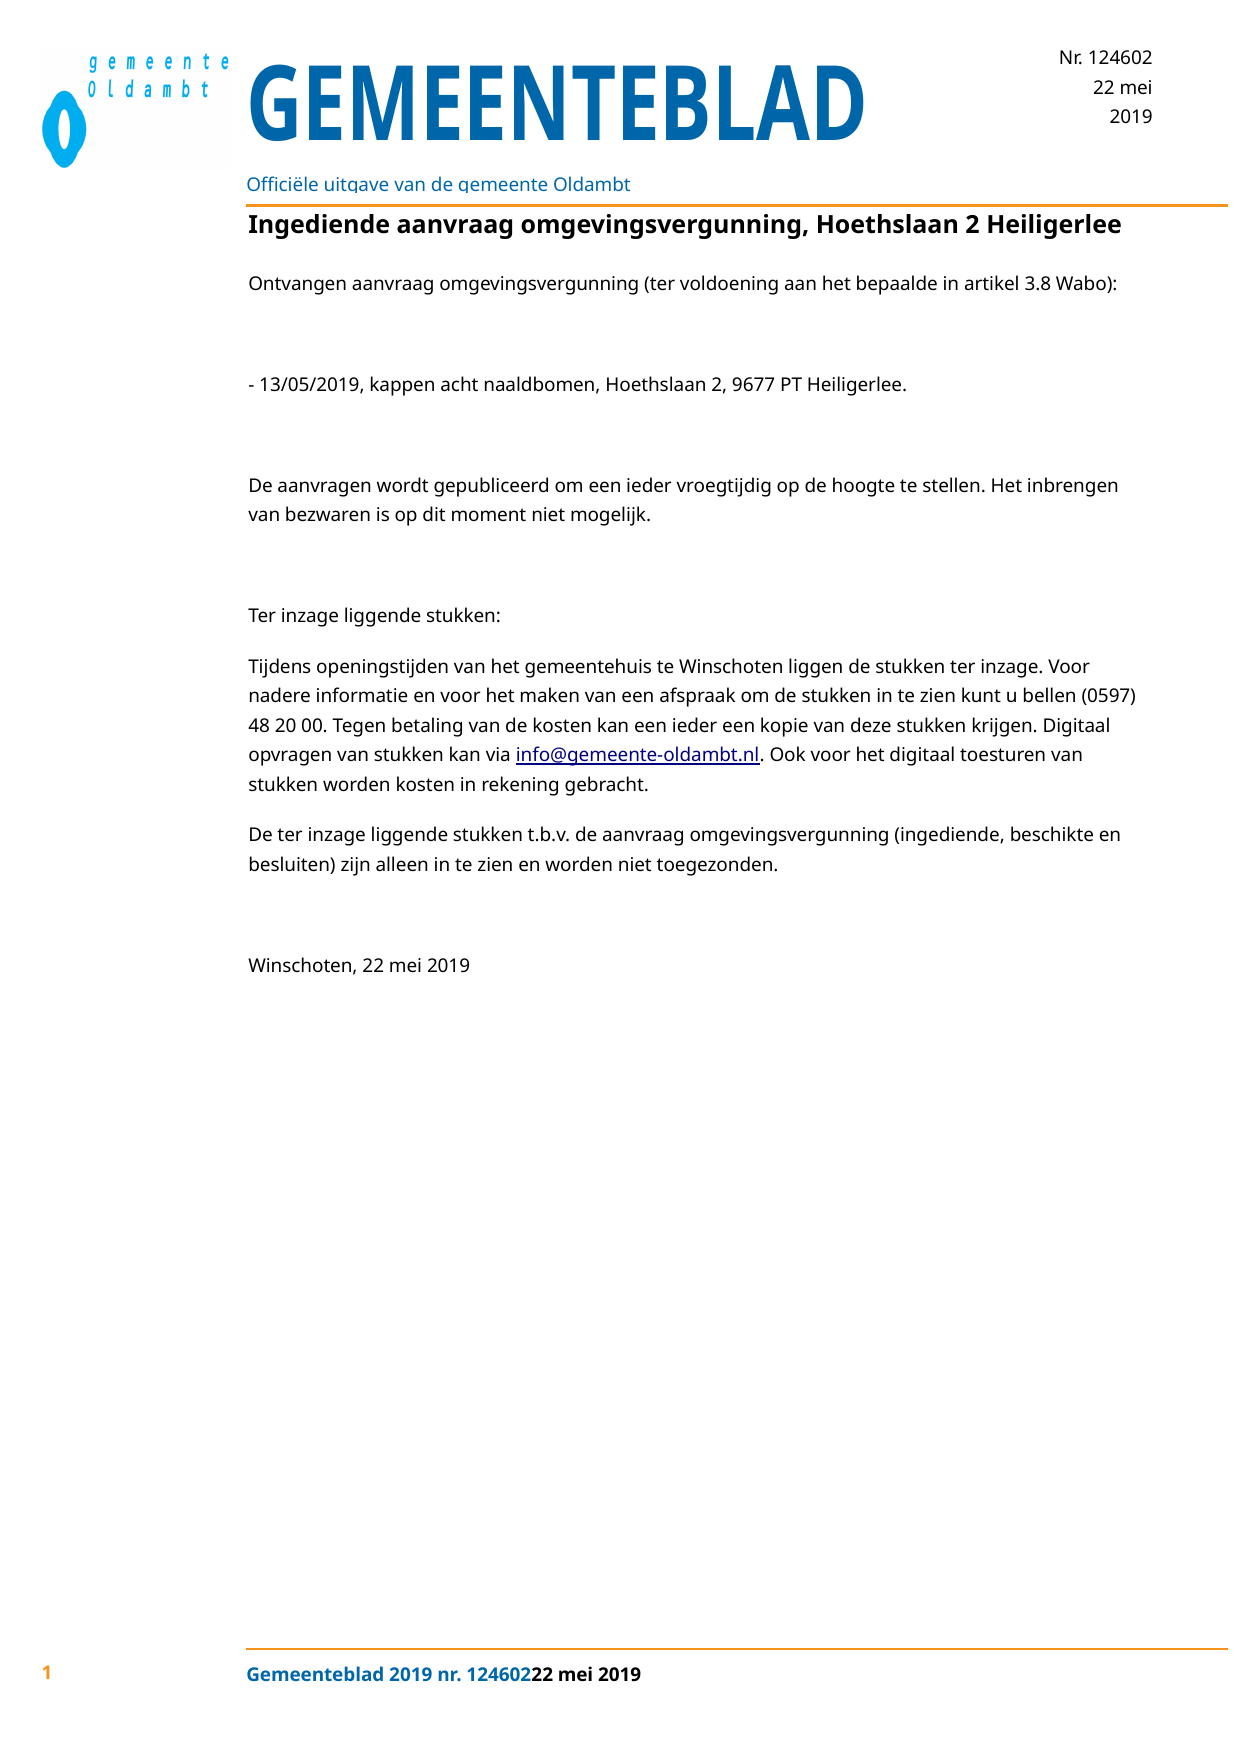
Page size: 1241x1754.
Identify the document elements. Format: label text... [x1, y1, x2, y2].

text Winschoten, 22 mei 2019 [248, 952, 1152, 978]
text - 13/05/2019, kappen acht naaldbomen, Hoethslaan 2, 9677 PT Heiligerlee. [248, 371, 1152, 397]
text De aanvragen wordt gepubliceerd om een ieder vroegtijdig op de hoogte te stellen. Het inbrengen van bezwaren is op dit moment niet mogelijk. [248, 472, 1152, 527]
picture [41, 47, 231, 172]
text De ter inzage liggende stukken t.b.v. de aanvraag omgevingsvergunning (ingediende, beschikte en besluiten) zijn alleen in te zien en worden niet toegezonden. [248, 822, 1152, 877]
text Ontvangen aanvraag omgevingsvergunning (ter voldoening aan het bepaalde in artikel 3.8 Wabo): [248, 270, 1152, 296]
text Ter inzage liggende stukken: [248, 602, 1152, 628]
text Ingediende aanvraag omgevingsvergunning, Hoethslaan 2 Heiligerlee [248, 207, 1152, 241]
text Tijdens openingstijden van het gemeentehuis te Winschoten liggen de stukken ter inzage. Voor nadere informatie en voor het maken van een afspraak om de stukken in te zien kunt u bellen (0597) 48 20 00. Tegen betaling van de kosten kan een ieder een kopie van deze stukken krijgen. Digitaal opvragen van stukken kan via info@gemeente-oldambt.nl. Ook voor het digitaal toesturen van stukken worden kosten in rekening gebracht. [248, 653, 1152, 797]
